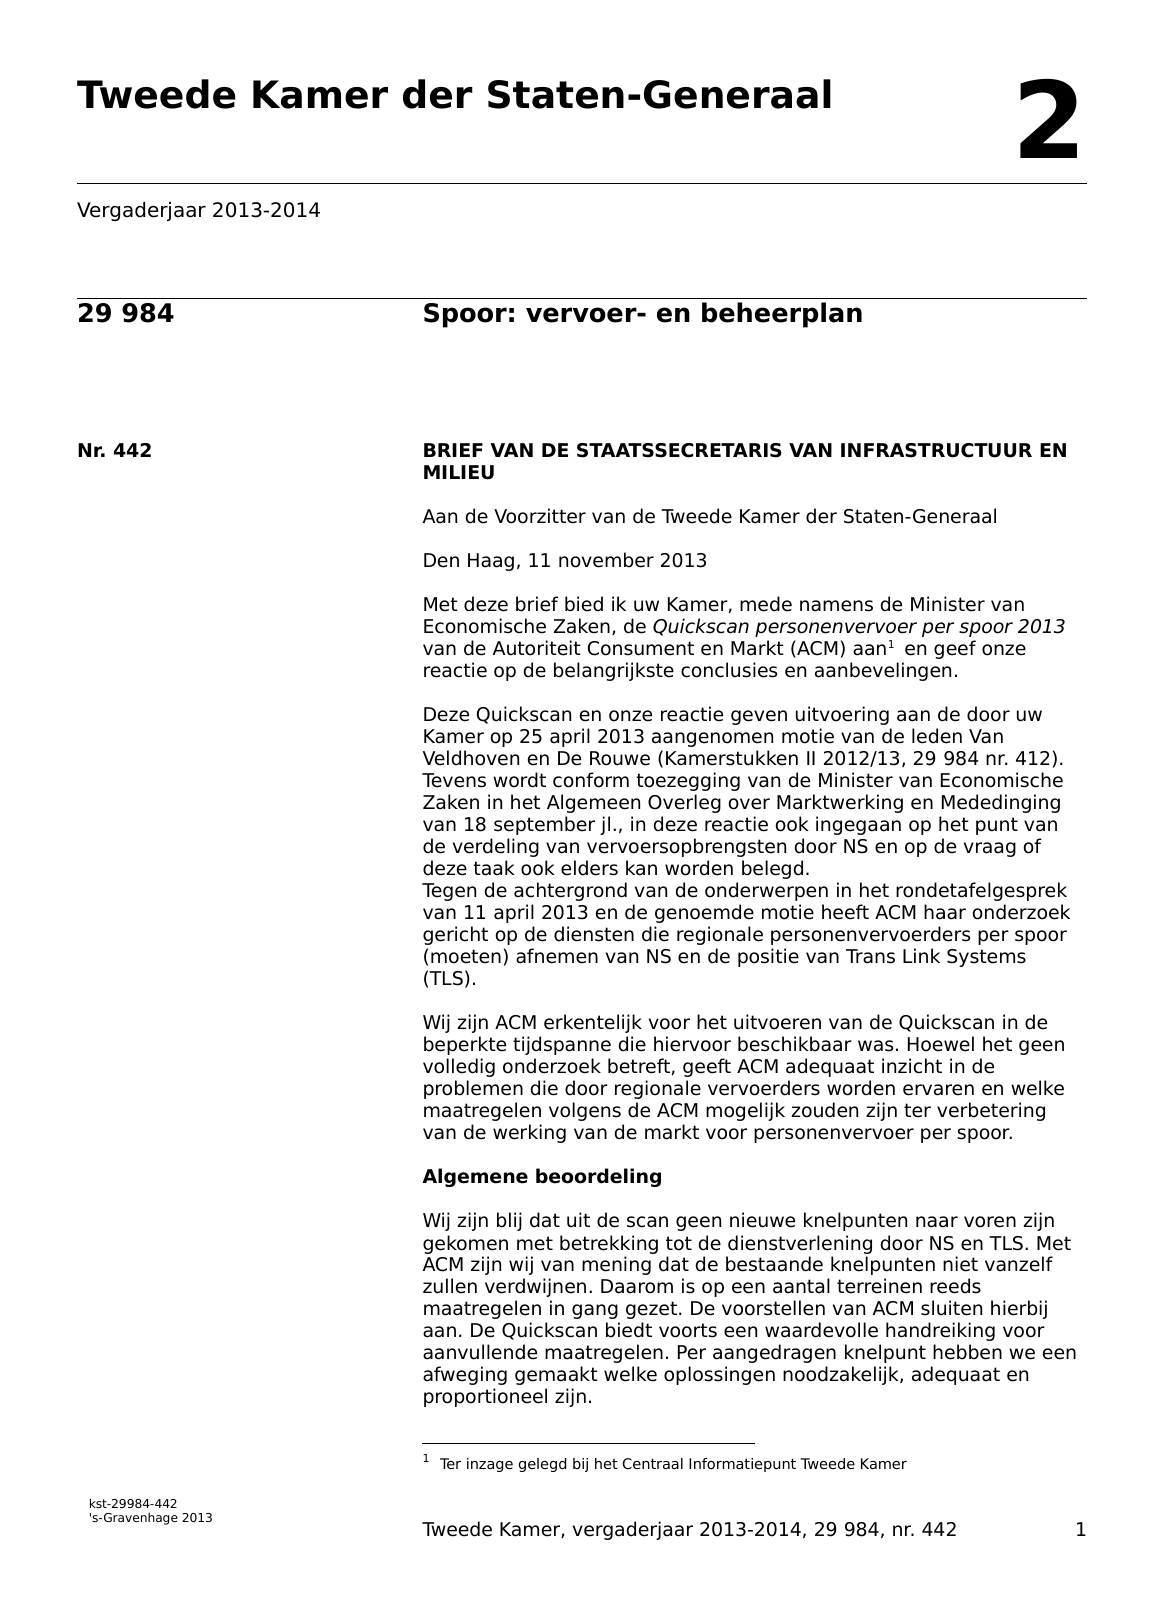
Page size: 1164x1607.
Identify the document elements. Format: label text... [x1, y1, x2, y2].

text Den Haag, 11 november 2013 [422, 550, 1087, 572]
text Ter inzage gelegd bij het Centraal Informatiepunt Tweede Kamer [422, 1452, 1087, 1474]
subtitle Algemene beoordeling [422, 1166, 1087, 1188]
text kst-29984-442 [88, 1497, 323, 1511]
text Tegen de achtergrond van de onderwerpen in het rondetafelgesprek van 11 april 2013 en de genoemde motie heeft ACM haar onderzoek gericht op de diensten die regionale personenvervoerders per spoor (moeten) afnemen van NS en de positie van Trans Link Systems (TLS). [422, 880, 1087, 990]
text Deze Quickscan en onze reactie geven uitvoering aan de door uw Kamer op 25 april 2013 aangenomen motie van de leden Van Veldhoven en De Rouwe (Kamerstukken II 2012/13, 29 984 nr. 412). Tevens wordt conform toezegging van de Minister van Economische Zaken in het Algemeen Overleg over Marktwerking en Mededinging van 18 september jl., in deze reactie ook ingegaan op het punt van de verdeling van vervoersopbrengsten door NS en op de vraag of deze taak ook elders kan worden belegd. [422, 704, 1087, 880]
text 's-Gravenhage 2013 [88, 1511, 323, 1525]
text Met deze brief bied ik uw Kamer, mede namens de Minister van Economische Zaken, de Quickscan personenvervoer per spoor 2013 van de Autoriteit Consument en Markt (ACM) aan en geef onze reactie op de belangrijkste conclusies en aanbevelingen. [422, 594, 1087, 682]
text Aan de Voorzitter van de Tweede Kamer der Staten-Generaal [422, 506, 1087, 528]
subtitle Nr. 442 BRIEF VAN DE STAATSSECRETARIS VAN INFRASTRUCTUUR EN MILIEU [77, 440, 1087, 484]
text Wij zijn ACM erkentelijk voor het uitvoeren van de Quickscan in de beperkte tijdspanne die hiervoor beschikbaar was. Hoewel het geen volledig onderzoek betreft, geeft ACM adequaat inzicht in de problemen die door regionale vervoerders worden ervaren en welke maatregelen volgens de ACM mogelijk zouden zijn ter verbetering van de werking van de markt voor personenvervoer per spoor. [422, 1012, 1087, 1144]
table_cell Vergaderjaar 2013-2014 [77, 184, 1087, 298]
table_header 2 [886, 59, 1087, 183]
text Wij zijn blij dat uit de scan geen nieuwe knelpunten naar voren zijn gekomen met betrekking tot de dienstverlening door NS en TLS. Met ACM zijn wij van mening dat de bestaande knelpunten niet vanzelf zullen verdwijnen. Daarom is op een aantal terreinen reeds maatregelen in gang gezet. De voorstellen van ACM sluiten hierbij aan. De Quickscan biedt voorts een waardevolle handreiking voor aanvullende maatregelen. Per aangedragen knelpunt hebben we een afweging gemaakt welke oplossingen noodzakelijk, adequaat en proportioneel zijn. [422, 1210, 1087, 1408]
table_header Tweede Kamer der Staten-Generaal [77, 59, 886, 183]
subtitle 29 984 Spoor: vervoer- en beheerplan [77, 299, 1087, 329]
